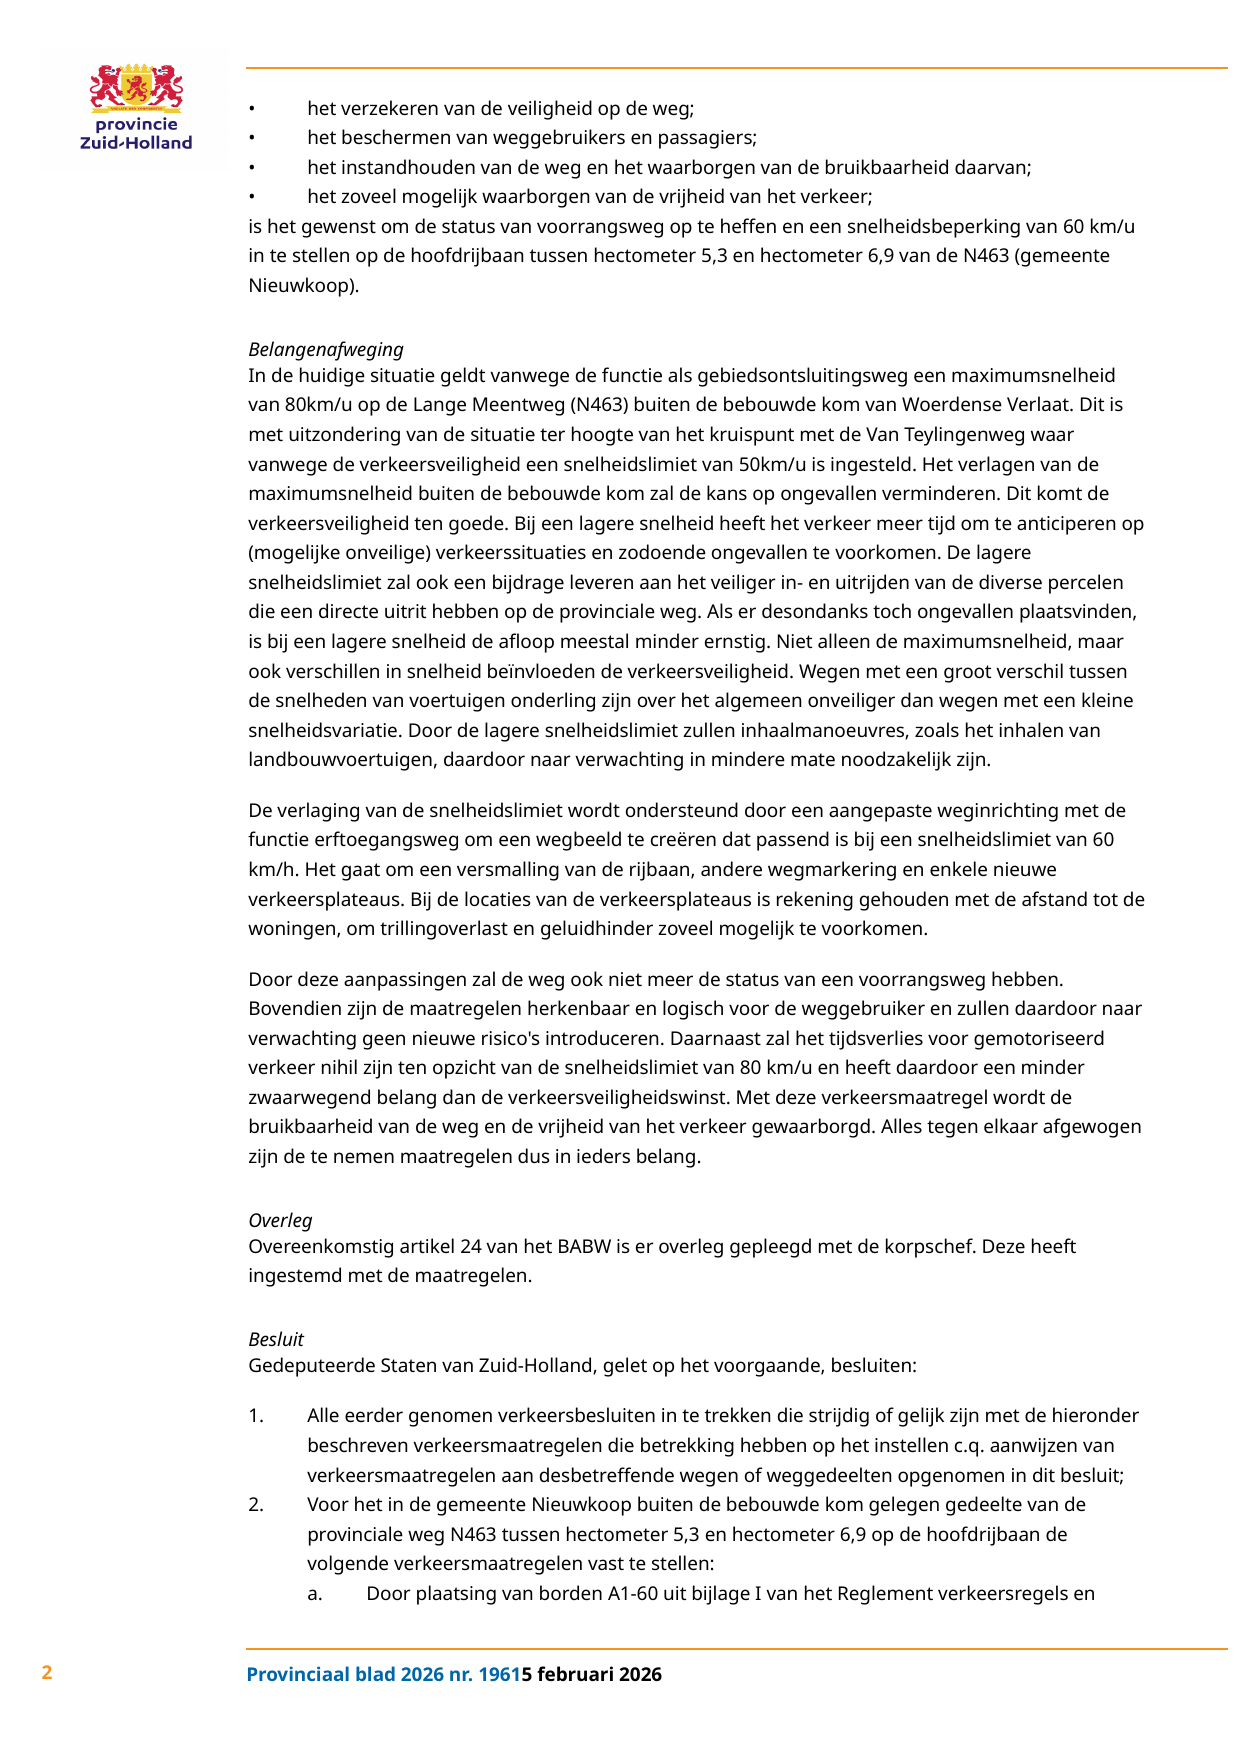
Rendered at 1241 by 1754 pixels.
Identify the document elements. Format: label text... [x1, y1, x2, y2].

list Voor het in de gemeente Nieuwkoop buiten de bebouwde kom gelegen gedeelte van de provinciale weg N463 tussen hectometer 5,3 en hectometer 6,9 op de hoofdrijbaan de volgende verkeersmaatregelen vast te stellen: [248, 1491, 1152, 1576]
text Door deze aanpassingen zal de weg ook niet meer de status van een voorrangsweg hebben. Bovendien zijn de maatregelen herkenbaar en logisch voor de weggebruiker en zullen daardoor naar verwachting geen nieuwe risico's introduceren. Daarnaast zal het tijdsverlies voor gemotoriseerd verkeer nihil zijn ten opzicht van de snelheidslimiet van 80 km/u en heeft daardoor een minder zwaarwegend belang dan de verkeersveiligheidswinst. Met deze verkeersmaatregel wordt de bruikbaarheid van de weg en de vrijheid van het verkeer gewaarborgd. Alles tegen elkaar afgewogen zijn de te nemen maatregelen dus in ieders belang. [248, 966, 1152, 1169]
list Alle eerder genomen verkeersbesluiten in te trekken die strijdig of gelijk zijn met de hieronder beschreven verkeersmaatregelen die betrekking hebben op het instellen c.q. aanwijzen van verkeersmaatregelen aan desbetreffende wegen of weggedeelten opgenomen in dit besluit; [248, 1403, 1152, 1487]
text Belangenafweging [248, 336, 1152, 362]
text Overleg [248, 1207, 1152, 1233]
text Gedeputeerde Staten van Zuid-Holland, gelet op het voorgaande, besluiten: [248, 1352, 1152, 1378]
text De verlaging van de snelheidslimiet wordt ondersteund door een aangepaste weginrichting met de functie erftoegangsweg om een wegbeeld te creëren dat passend is bij een snelheidslimiet van 60 km/h. Het gaat om een versmalling van de rijbaan, andere wegmarkering en enkele nieuwe verkeersplateaus. Bij de locaties van de verkeersplateaus is rekening gehouden met de afstand tot de woningen, om trillingoverlast en geluidhinder zoveel mogelijk te voorkomen. [248, 797, 1152, 941]
text is het gewenst om de status van voorrangsweg op te heffen en een snelheidsbeperking van 60 km/u in te stellen op de hoofdrijbaan tussen hectometer 5,3 en hectometer 6,9 van de N463 (gemeente Nieuwkoop). [248, 213, 1152, 298]
list het verzekeren van de veiligheid op de weg; [248, 95, 1152, 121]
picture [41, 47, 231, 172]
text Overeenkomstig artikel 24 van het BABW is er overleg gepleegd met de korpschef. Deze heeft ingestemd met de maatregelen. [248, 1233, 1152, 1288]
list Door plaatsing van borden A1-60 uit bijlage I van het Reglement verkeersregels en [307, 1580, 1152, 1606]
text In de huidige situatie geldt vanwege de functie als gebiedsontsluitingsweg een maximumsnelheid van 80km/u op de Lange Meentweg (N463) buiten de bebouwde kom van Woerdense Verlaat. Dit is met uitzondering van de situatie ter hoogte van het kruispunt met de Van Teylingenweg waar vanwege de verkeersveiligheid een snelheidslimiet van 50km/u is ingesteld. Het verlagen van de maximumsnelheid buiten de bebouwde kom zal de kans op ongevallen verminderen. Dit komt de verkeersveiligheid ten goede. Bij een lagere snelheid heeft het verkeer meer tijd om te anticiperen op (mogelijke onveilige) verkeerssituaties en zodoende ongevallen te voorkomen. De lagere snelheidslimiet zal ook een bijdrage leveren aan het veiliger in- en uitrijden van de diverse percelen die een directe uitrit hebben op de provinciale weg. Als er desondanks toch ongevallen plaatsvinden, is bij een lagere snelheid de afloop meestal minder ernstig. Niet alleen de maximumsnelheid, maar ook verschillen in snelheid beïnvloeden de verkeersveiligheid. Wegen met een groot verschil tussen de snelheden van voertuigen onderling zijn over het algemeen onveiliger dan wegen met een kleine snelheidsvariatie. Door de lagere snelheidslimiet zullen inhaalmanoeuvres, zoals het inhalen van landbouwvoertuigen, daardoor naar verwachting in mindere mate noodzakelijk zijn. [248, 362, 1152, 772]
list het instandhouden van de weg en het waarborgen van de bruikbaarheid daarvan; [248, 154, 1152, 180]
text Besluit [248, 1326, 1152, 1352]
list het beschermen van weggebruikers en passagiers; [248, 124, 1152, 150]
list het zoveel mogelijk waarborgen van de vrijheid van het verkeer; [248, 183, 1152, 209]
